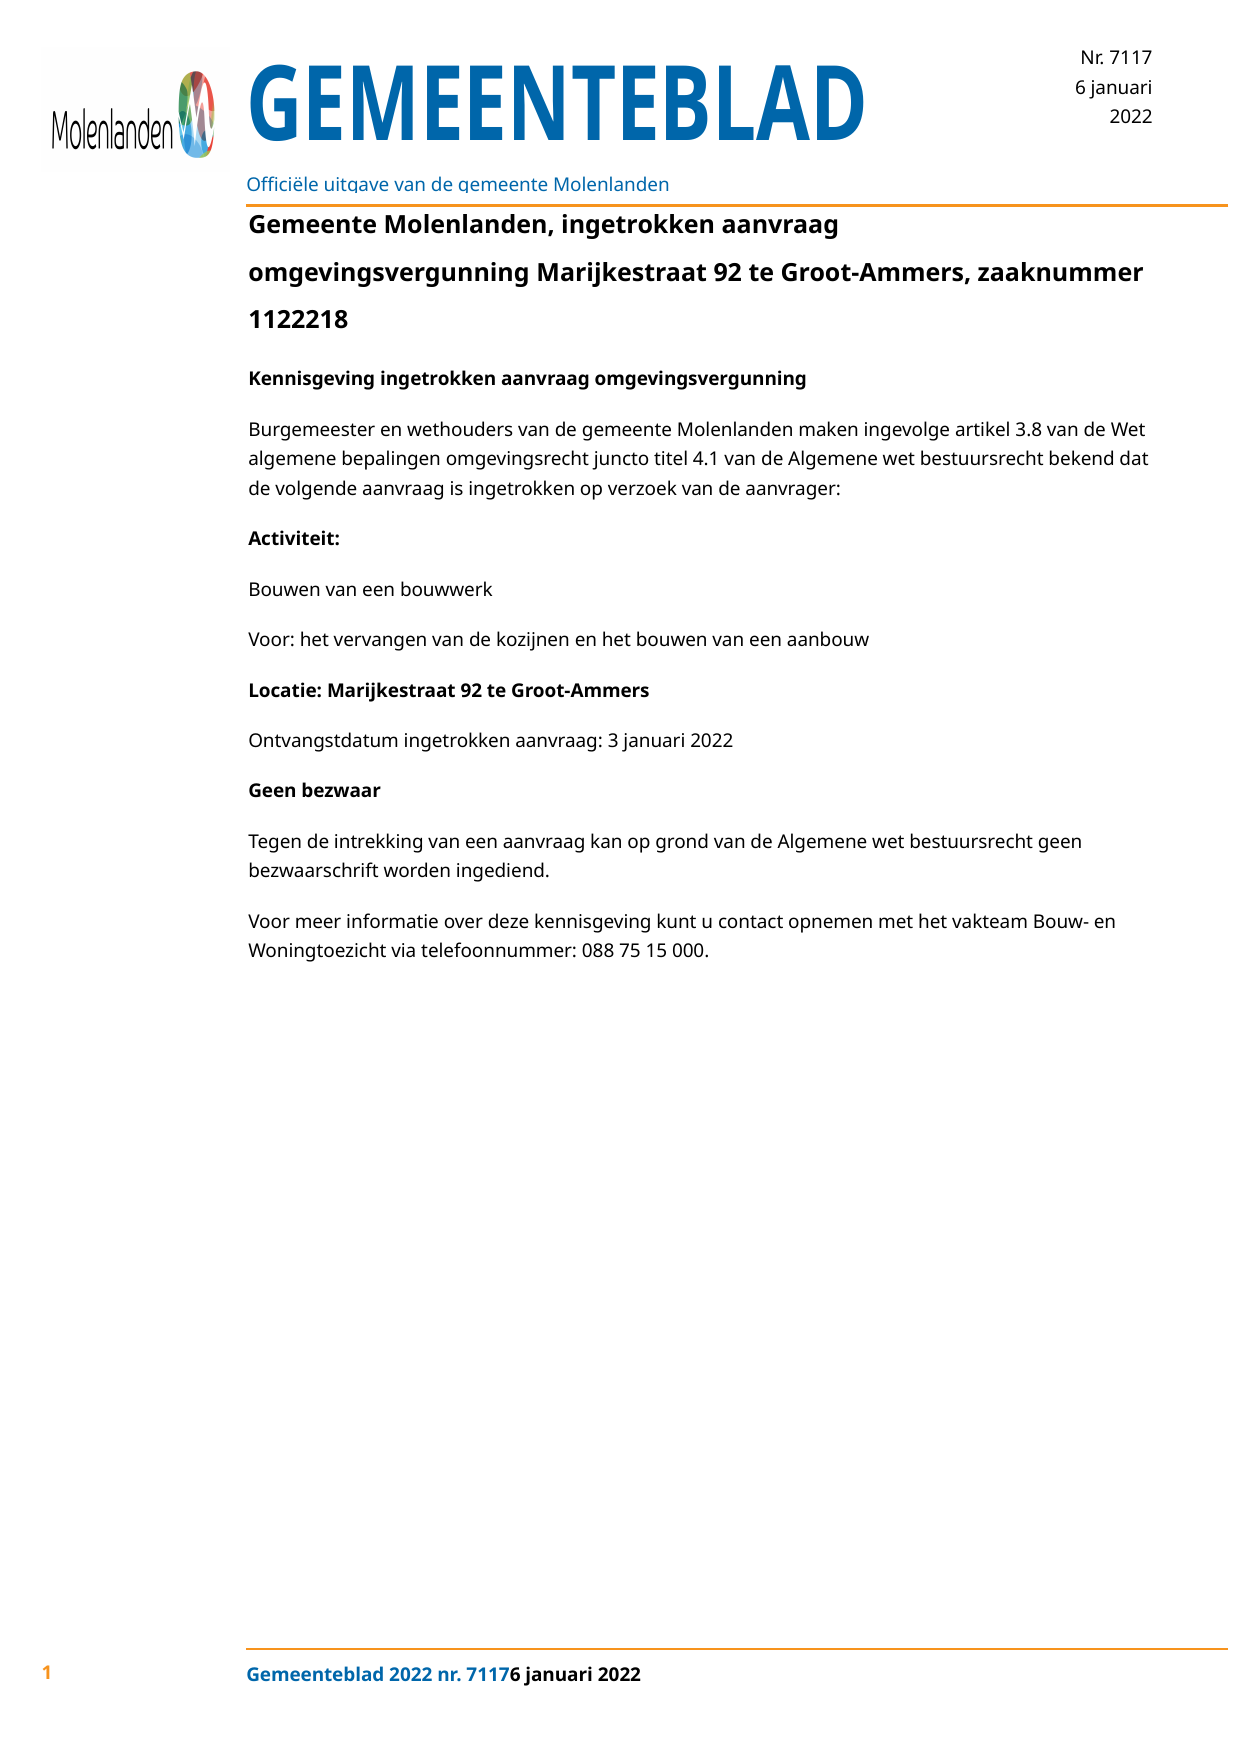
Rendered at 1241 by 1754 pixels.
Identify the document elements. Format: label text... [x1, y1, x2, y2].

text Voor: het vervangen van de kozijnen en het bouwen van een aanbouw [248, 626, 1152, 652]
text Bouwen van een bouwwerk [248, 576, 1152, 602]
text Tegen de intrekking van een aanvraag kan op grond van de Algemene wet bestuursrecht geen bezwaarschrift worden ingediend. [248, 828, 1152, 883]
text Locatie: Marijkestraat 92 te Groot-Ammers [248, 677, 1152, 702]
picture [41, 47, 231, 172]
text Burgemeester en wethouders van de gemeente Molenlanden maken ingevolge artikel 3.8 van de Wet algemene bepalingen omgevingsrecht juncto titel 4.1 van de Algemene wet bestuursrecht bekend dat de volgende aanvraag is ingetrokken op verzoek van de aanvrager: [248, 416, 1152, 501]
text Activiteit: [248, 526, 1152, 551]
text Ontvangstdatum ingetrokken aanvraag: 3 januari 2022 [248, 727, 1152, 753]
text Geen bezwaar [248, 778, 1152, 803]
text Voor meer informatie over deze kennisgeving kunt u contact opnemen met het vakteam Bouw- en Woningtoezicht via telefoonnummer: 088 75 15 000. [248, 908, 1152, 963]
text Kennisgeving ingetrokken aanvraag omgevingsvergunning [248, 366, 1152, 391]
text Gemeente Molenlanden, ingetrokken aanvraag omgevingsvergunning Marijkestraat 92 te Groot-Ammers, zaaknummer 1122218 [248, 207, 1152, 336]
